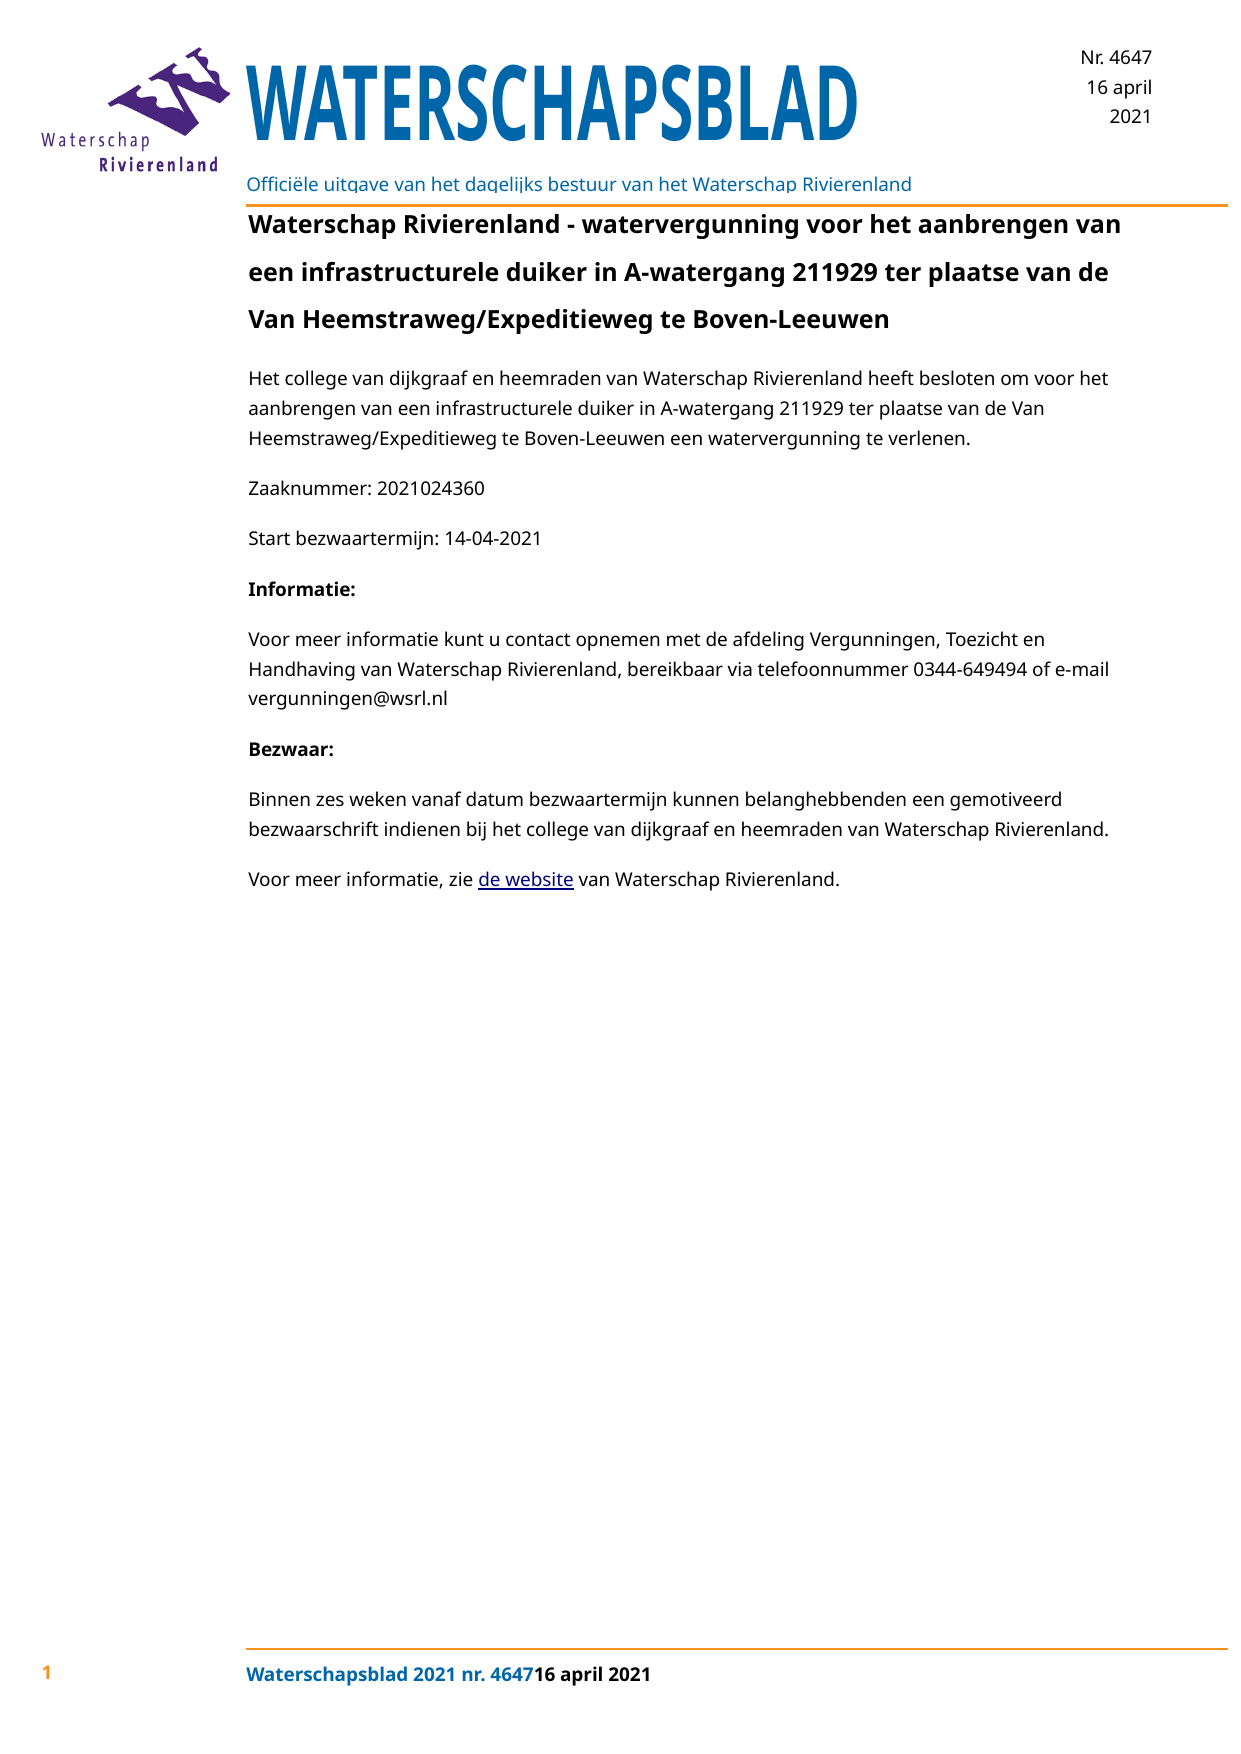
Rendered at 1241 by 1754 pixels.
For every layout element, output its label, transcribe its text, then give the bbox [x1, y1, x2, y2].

text Het college van dijkgraaf en heemraden van Waterschap Rivierenland heeft besloten om voor het aanbrengen van een infrastructurele duiker in A-watergang 211929 ter plaatse van de Van Heemstraweg/Expeditieweg te Boven-Leeuwen een watervergunning te verlenen. [248, 366, 1152, 450]
text Voor meer informatie kunt u contact opnemen met de afdeling Vergunningen, Toezicht en Handhaving van Waterschap Rivierenland, bereikbaar via telefoonnummer 0344-649494 of e-mail vergunningen@wsrl.nl [248, 626, 1152, 711]
text Binnen zes weken vanaf datum bezwaartermijn kunnen belanghebbenden een gemotiveerd bezwaarschrift indienen bij het college van dijkgraaf en heemraden van Waterschap Rivierenland. [248, 786, 1152, 842]
text Bezwaar: [248, 736, 1152, 762]
picture [41, 47, 231, 172]
text Voor meer informatie, zie de website van Waterschap Rivierenland. [248, 866, 1152, 892]
text Start bezwaartermijn: 14-04-2021 [248, 526, 1152, 551]
text Waterschap Rivierenland - watervergunning voor het aanbrengen van een infrastructurele duiker in A-watergang 211929 ter plaatse van de Van Heemstraweg/Expeditieweg te Boven-Leeuwen [248, 207, 1152, 336]
text Zaaknummer: 2021024360 [248, 475, 1152, 501]
text Informatie: [248, 576, 1152, 602]
